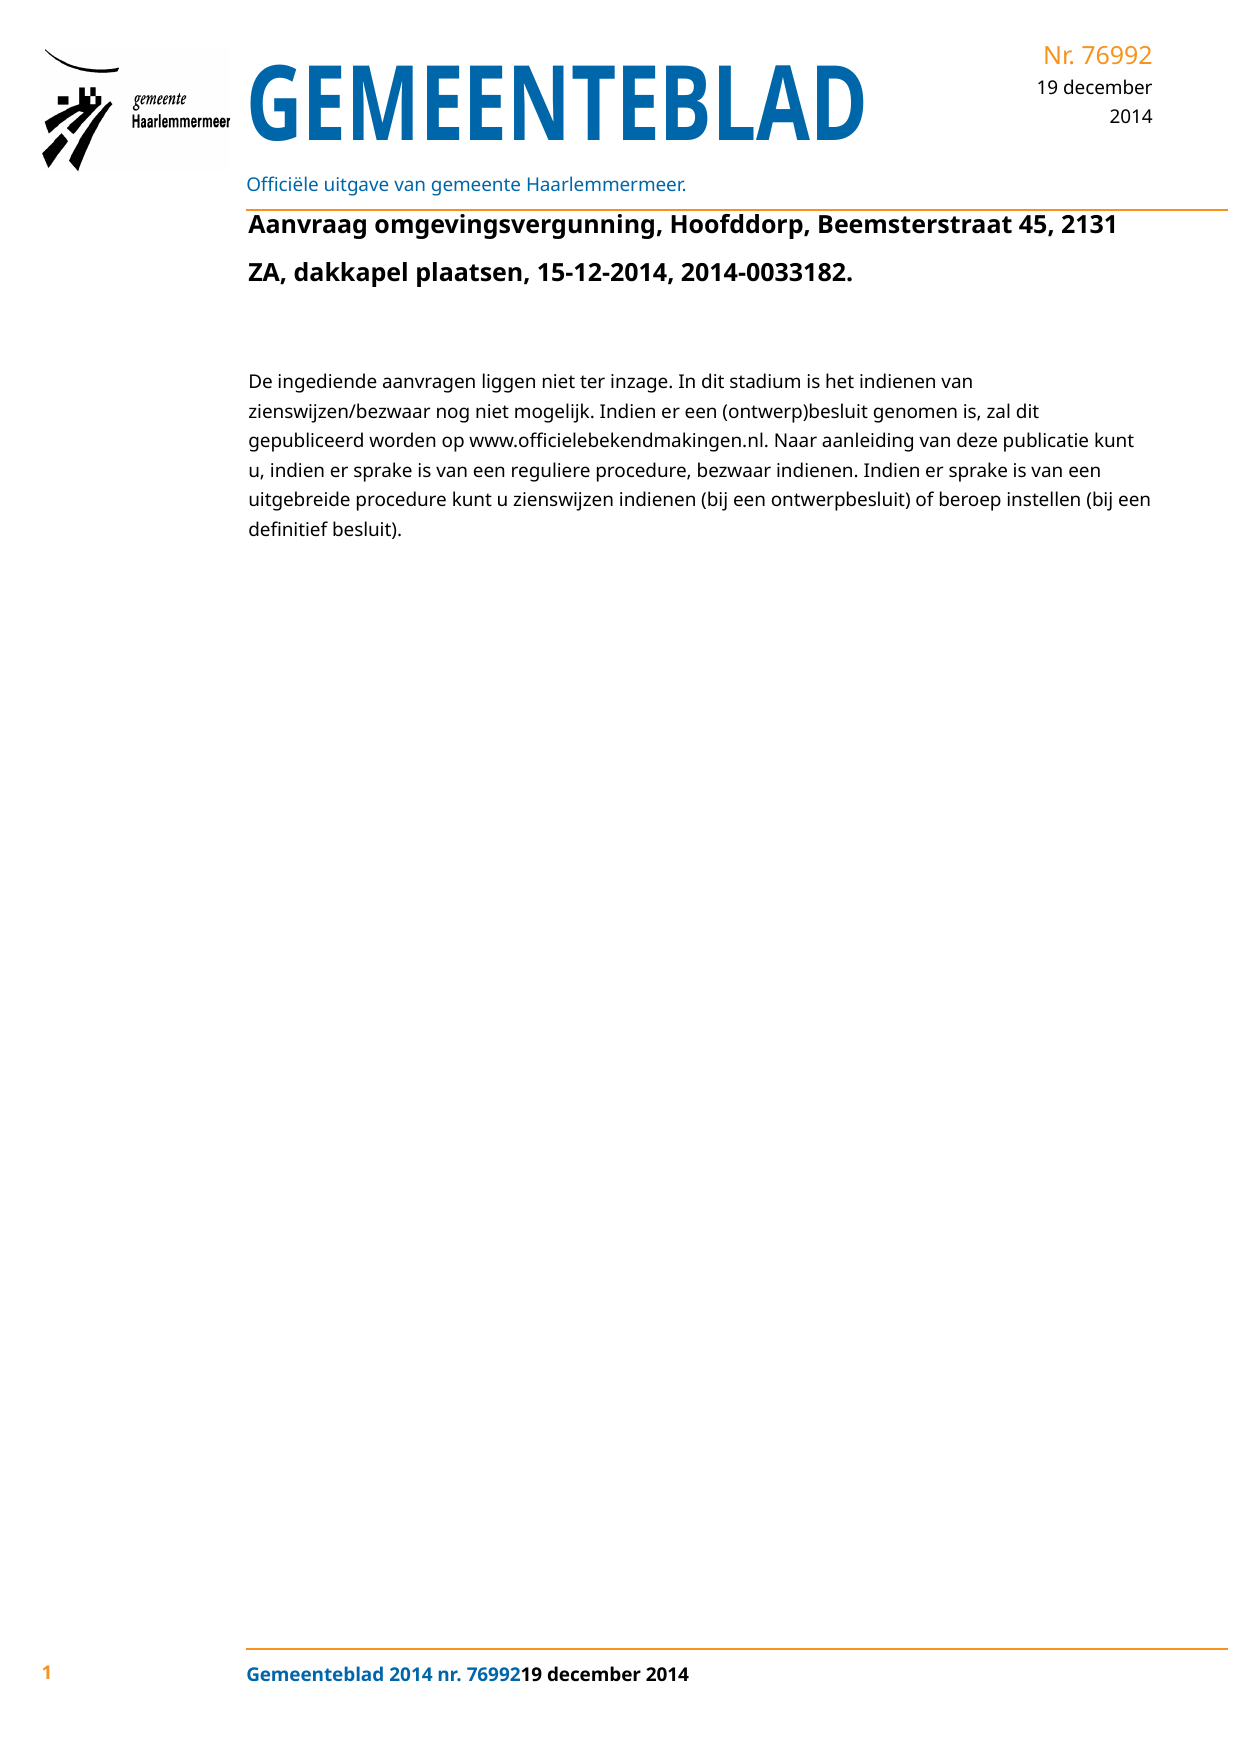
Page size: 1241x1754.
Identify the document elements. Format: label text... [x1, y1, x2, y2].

text De ingediende aanvragen liggen niet ter inzage. In dit stadium is het indienen van zienswijzen/bezwaar nog niet mogelijk. Indien er een (ontwerp)besluit genomen is, zal dit gepubliceerd worden op www.officielebekendmakingen.nl. Naar aanleiding van deze publicatie kunt u, indien er sprake is van een reguliere procedure, bezwaar indienen. Indien er sprake is van een uitgebreide procedure kunt u zienswijzen indienen (bij een ontwerpbesluit) of beroep instellen (bij een definitief besluit). [248, 368, 1152, 542]
picture [41, 47, 231, 172]
text Aanvraag omgevingsvergunning, Hoofddorp, Beemsterstraat 45, 2131 ZA, dakkapel plaatsen, 15-12-2014, 2014-0033182. [248, 211, 1152, 288]
